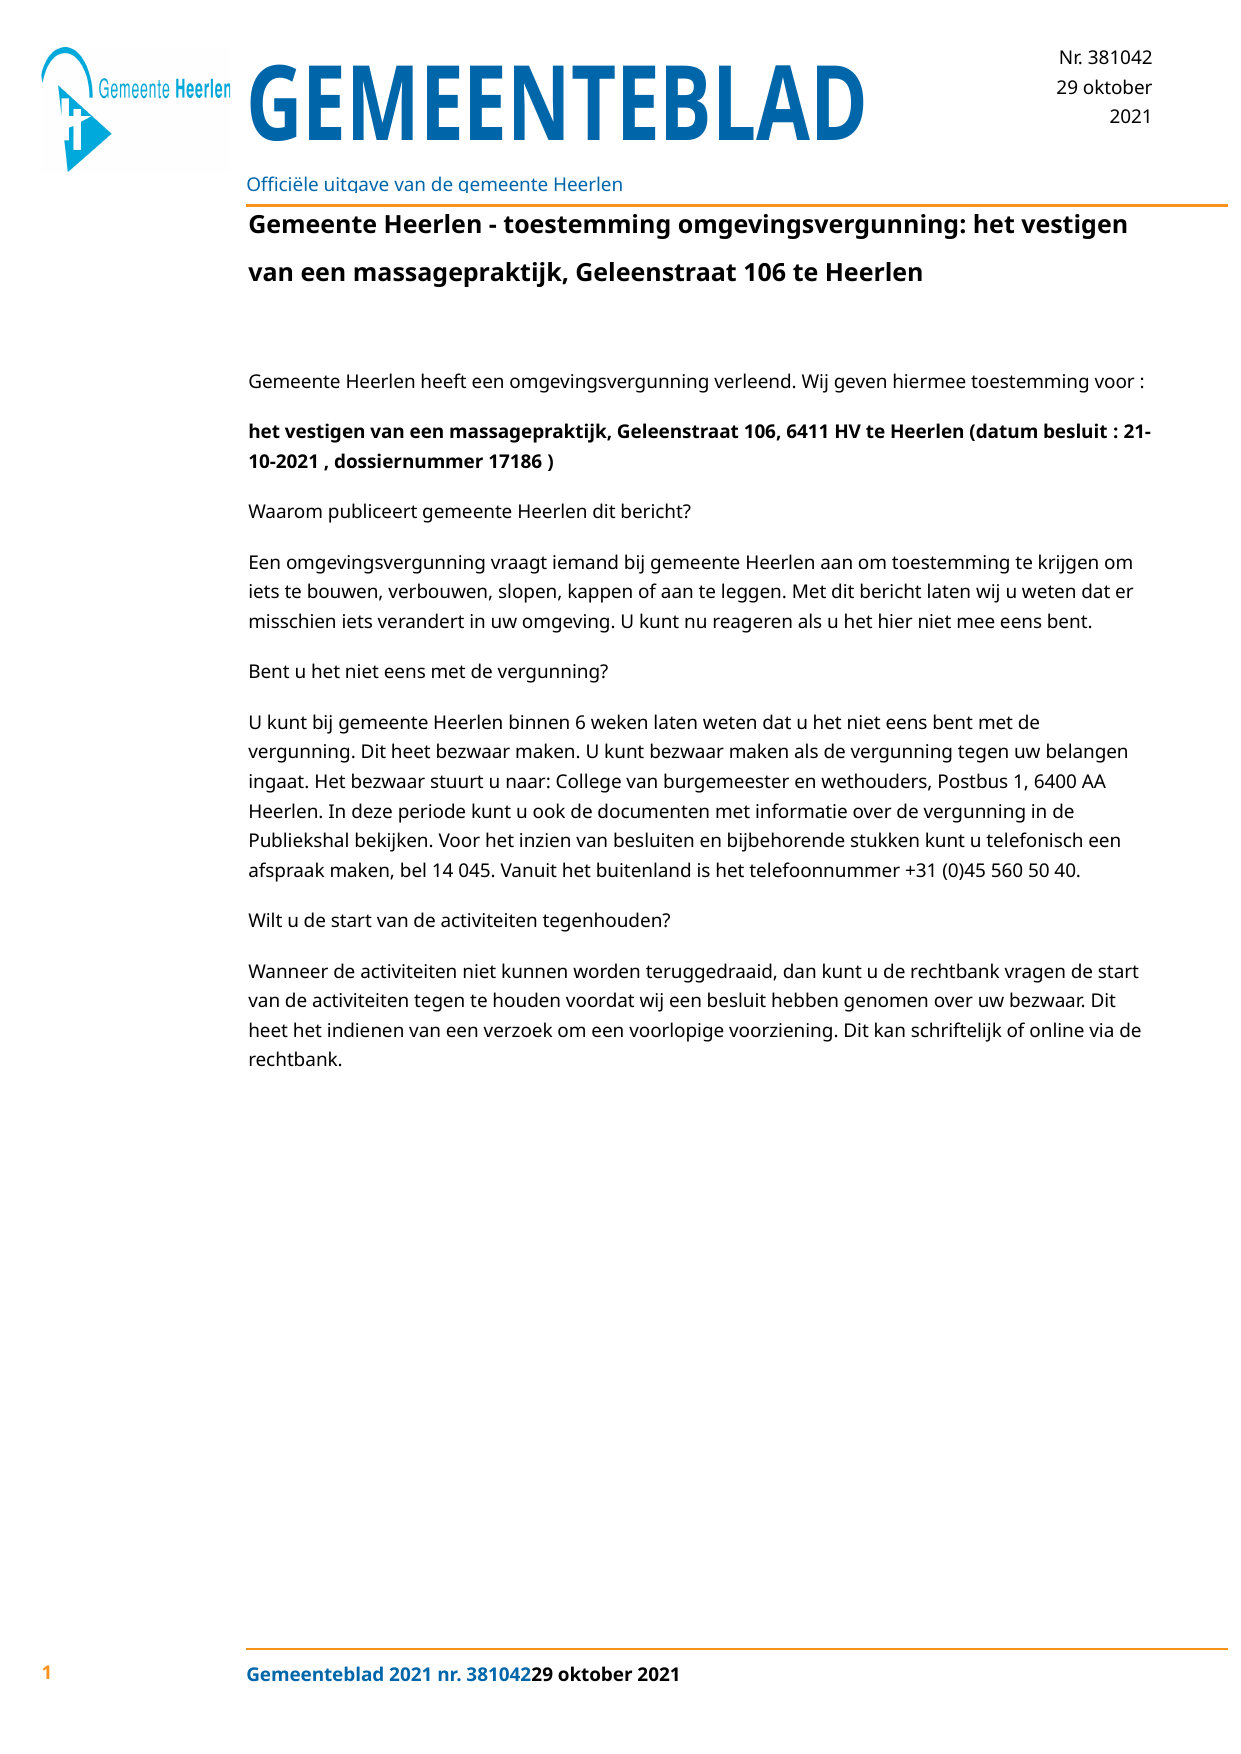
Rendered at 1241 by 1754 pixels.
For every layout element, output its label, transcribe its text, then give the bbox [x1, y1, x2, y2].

text het vestigen van een massagepraktijk, Geleenstraat 106, 6411 HV te Heerlen (datum besluit : 21-10-2021 , dossiernummer 17186 ) [248, 419, 1152, 474]
picture [41, 47, 59, 70]
text Gemeente Heerlen heeft een omgevingsvergunning verleend. Wij geven hiermee toestemming voor : [248, 368, 1152, 394]
text U kunt bij gemeente Heerlen binnen 6 weken laten weten dat u het niet eens bent met de vergunning. Dit heet bezwaar maken. U kunt bezwaar maken als de vergunning tegen uw belangen ingaat. Het bezwaar stuurt u naar: College van burgemeester en wethouders, Postbus 1, 6400 AA Heerlen. In deze periode kunt u ook de documenten met informatie over de vergunning in de Publiekshal bekijken. Voor het inzien van besluiten en bijbehorende stukken kunt u telefonisch een afspraak maken, bel 14 045. Vanuit het buitenland is het telefoonnummer +31 (0)45 560 50 40. [248, 709, 1152, 883]
text Waarom publiceert gemeente Heerlen dit bericht? [248, 499, 1152, 524]
text Wilt u de start van de activiteiten tegenhouden? [248, 907, 1152, 933]
text Bent u het niet eens met de vergunning? [248, 659, 1152, 684]
text Wanneer de activiteiten niet kunnen worden teruggedraaid, dan kunt u de rechtbank vragen de start van de activiteiten tegen te houden voordat wij een besluit hebben genomen over uw bezwaar. Dit heet het indienen van een verzoek om een voorlopige voorziening. Dit kan schriftelijk of online via de rechtbank. [248, 958, 1152, 1072]
picture [41, 47, 231, 172]
text Een omgevingsvergunning vraagt iemand bij gemeente Heerlen aan om toestemming te krijgen om iets te bouwen, verbouwen, slopen, kappen of aan te leggen. Met dit bericht laten wij u weten dat er misschien iets verandert in uw omgeving. U kunt nu reageren als u het hier niet mee eens bent. [248, 549, 1152, 634]
text Gemeente Heerlen - toestemming omgevingsvergunning: het vestigen van een massagepraktijk, Geleenstraat 106 te Heerlen [248, 207, 1152, 288]
